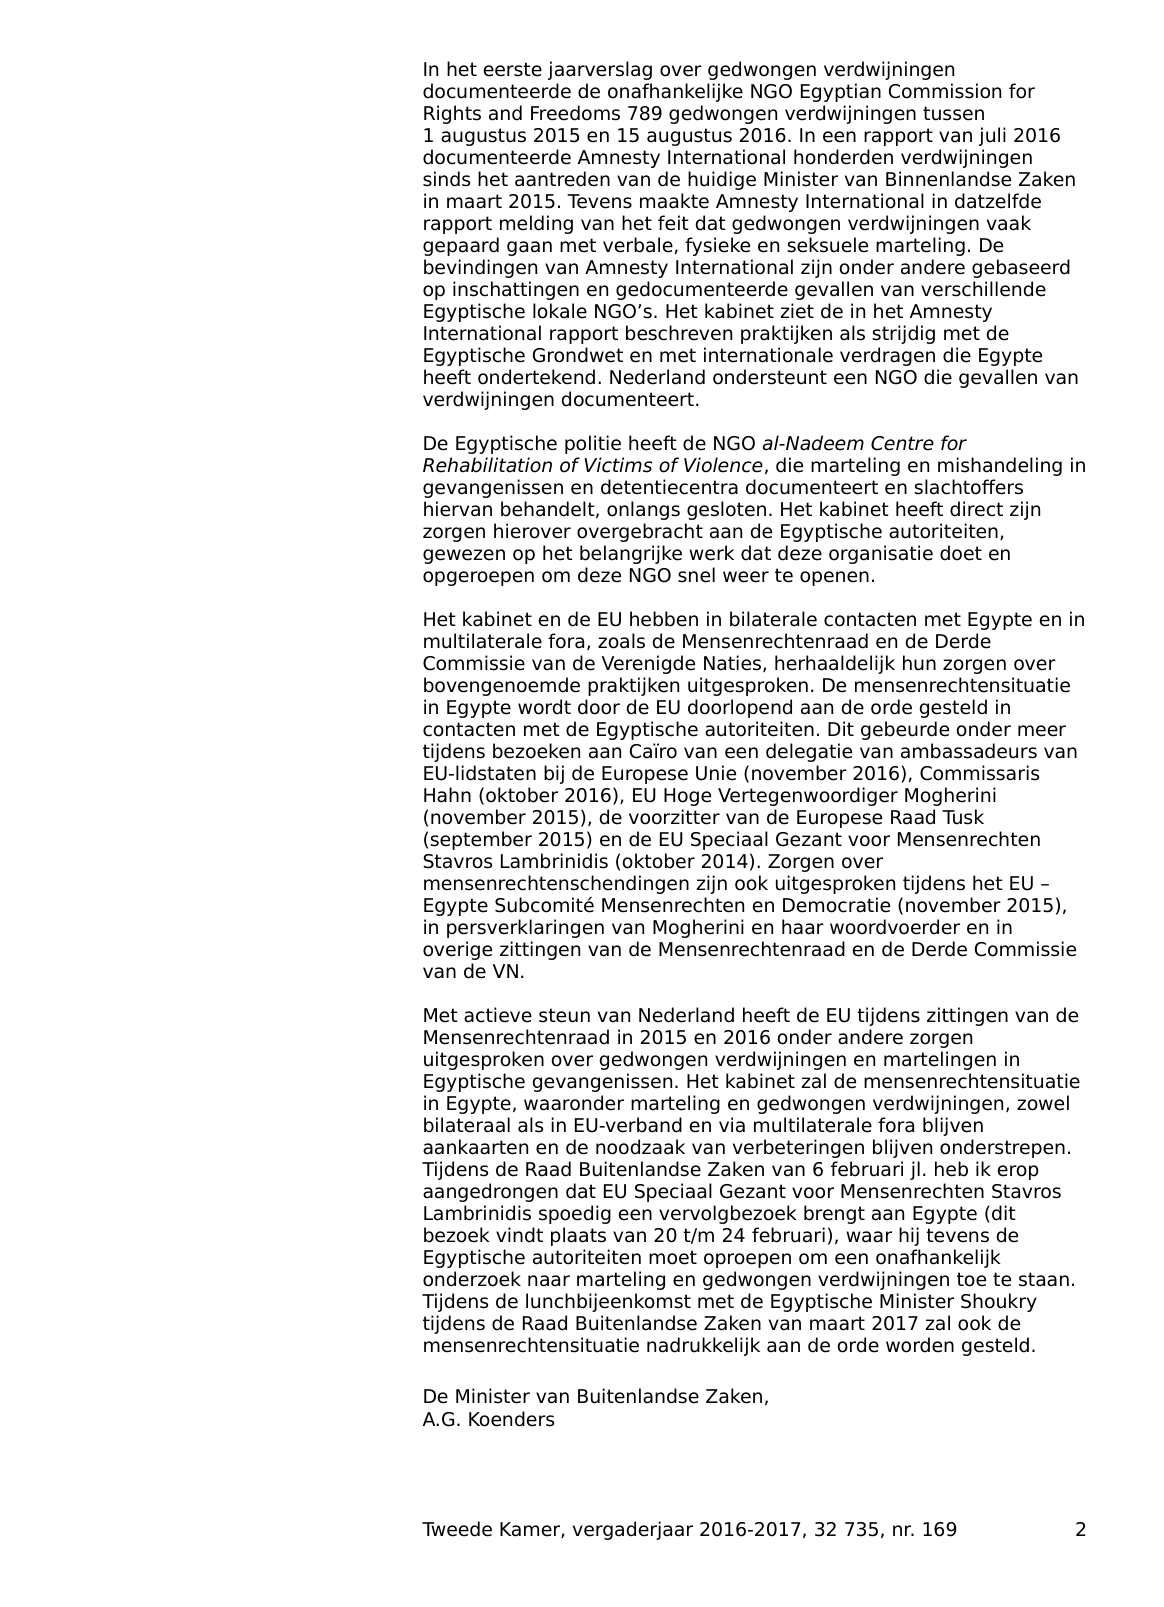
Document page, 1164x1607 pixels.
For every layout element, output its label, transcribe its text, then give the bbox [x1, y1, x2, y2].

text De Minister van Buitenlandse Zaken, A.G. Koenders [422, 1386, 1087, 1430]
text De Egyptische politie heeft de NGO al-Nadeem Centre for Rehabilitation of Victims of Violence, die marteling en mishandeling in gevangenissen en detentiecentra documenteert en slachtoffers hiervan behandelt, onlangs gesloten. Het kabinet heeft direct zijn zorgen hierover overgebracht aan de Egyptische autoriteiten, gewezen op het belangrijke werk dat deze organisatie doet en opgeroepen om deze NGO snel weer te openen. [422, 433, 1087, 587]
text Met actieve steun van Nederland heeft de EU tijdens zittingen van de Mensenrechtenraad in 2015 en 2016 onder andere zorgen uitgesproken over gedwongen verdwijningen en martelingen in Egyptische gevangenissen. Het kabinet zal de mensenrechtensituatie in Egypte, waaronder marteling en gedwongen verdwijningen, zowel bilateraal als in EU-verband en via multilaterale fora blijven aankaarten en de noodzaak van verbeteringen blijven onderstrepen. Tijdens de Raad Buitenlandse Zaken van 6 februari jl. heb ik erop aangedrongen dat EU Speciaal Gezant voor Mensenrechten Stavros Lambrinidis spoedig een vervolgbezoek brengt aan Egypte (dit bezoek vindt plaats van 20 t/m 24 februari), waar hij tevens de Egyptische autoriteiten moet oproepen om een onafhankelijk onderzoek naar marteling en gedwongen verdwijningen toe te staan. Tijdens de lunchbijeenkomst met de Egyptische Minister Shoukry tijdens de Raad Buitenlandse Zaken van maart 2017 zal ook de mensenrechtensituatie nadrukkelijk aan de orde worden gesteld. [422, 1005, 1087, 1356]
text In het eerste jaarverslag over gedwongen verdwijningen documenteerde de onafhankelijke NGO Egyptian Commission for Rights and Freedoms 789 gedwongen verdwijningen tussen 1 augustus 2015 en 15 augustus 2016. In een rapport van juli 2016 documenteerde Amnesty International honderden verdwijningen sinds het aantreden van de huidige Minister van Binnenlandse Zaken in maart 2015. Tevens maakte Amnesty International in datzelfde rapport melding van het feit dat gedwongen verdwijningen vaak gepaard gaan met verbale, fysieke en seksuele marteling. De bevindingen van Amnesty International zijn onder andere gebaseerd op inschattingen en gedocumenteerde gevallen van verschillende Egyptische lokale NGO’s. Het kabinet ziet de in het Amnesty International rapport beschreven praktijken als strijdig met de Egyptische Grondwet en met internationale verdragen die Egypte heeft ondertekend. Nederland ondersteunt een NGO die gevallen van verdwijningen documenteert. [422, 59, 1087, 411]
text Het kabinet en de EU hebben in bilaterale contacten met Egypte en in multilaterale fora, zoals de Mensenrechtenraad en de Derde Commissie van de Verenigde Naties, herhaaldelijk hun zorgen over bovengenoemde praktijken uitgesproken. De mensenrechtensituatie in Egypte wordt door de EU doorlopend aan de orde gesteld in contacten met de Egyptische autoriteiten. Dit gebeurde onder meer tijdens bezoeken aan Caïro van een delegatie van ambassadeurs van EU-lidstaten bij de Europese Unie (november 2016), Commissaris Hahn (oktober 2016), EU Hoge Vertegenwoordiger Mogherini (november 2015), de voorzitter van de Europese Raad Tusk (september 2015) en de EU Speciaal Gezant voor Mensenrechten Stavros Lambrinidis (oktober 2014). Zorgen over mensenrechtenschendingen zijn ook uitgesproken tijdens het EU – Egypte Subcomité Mensenrechten en Democratie (november 2015), in persverklaringen van Mogherini en haar woordvoerder en in overige zittingen van de Mensenrechtenraad en de Derde Commissie van de VN. [422, 609, 1087, 983]
